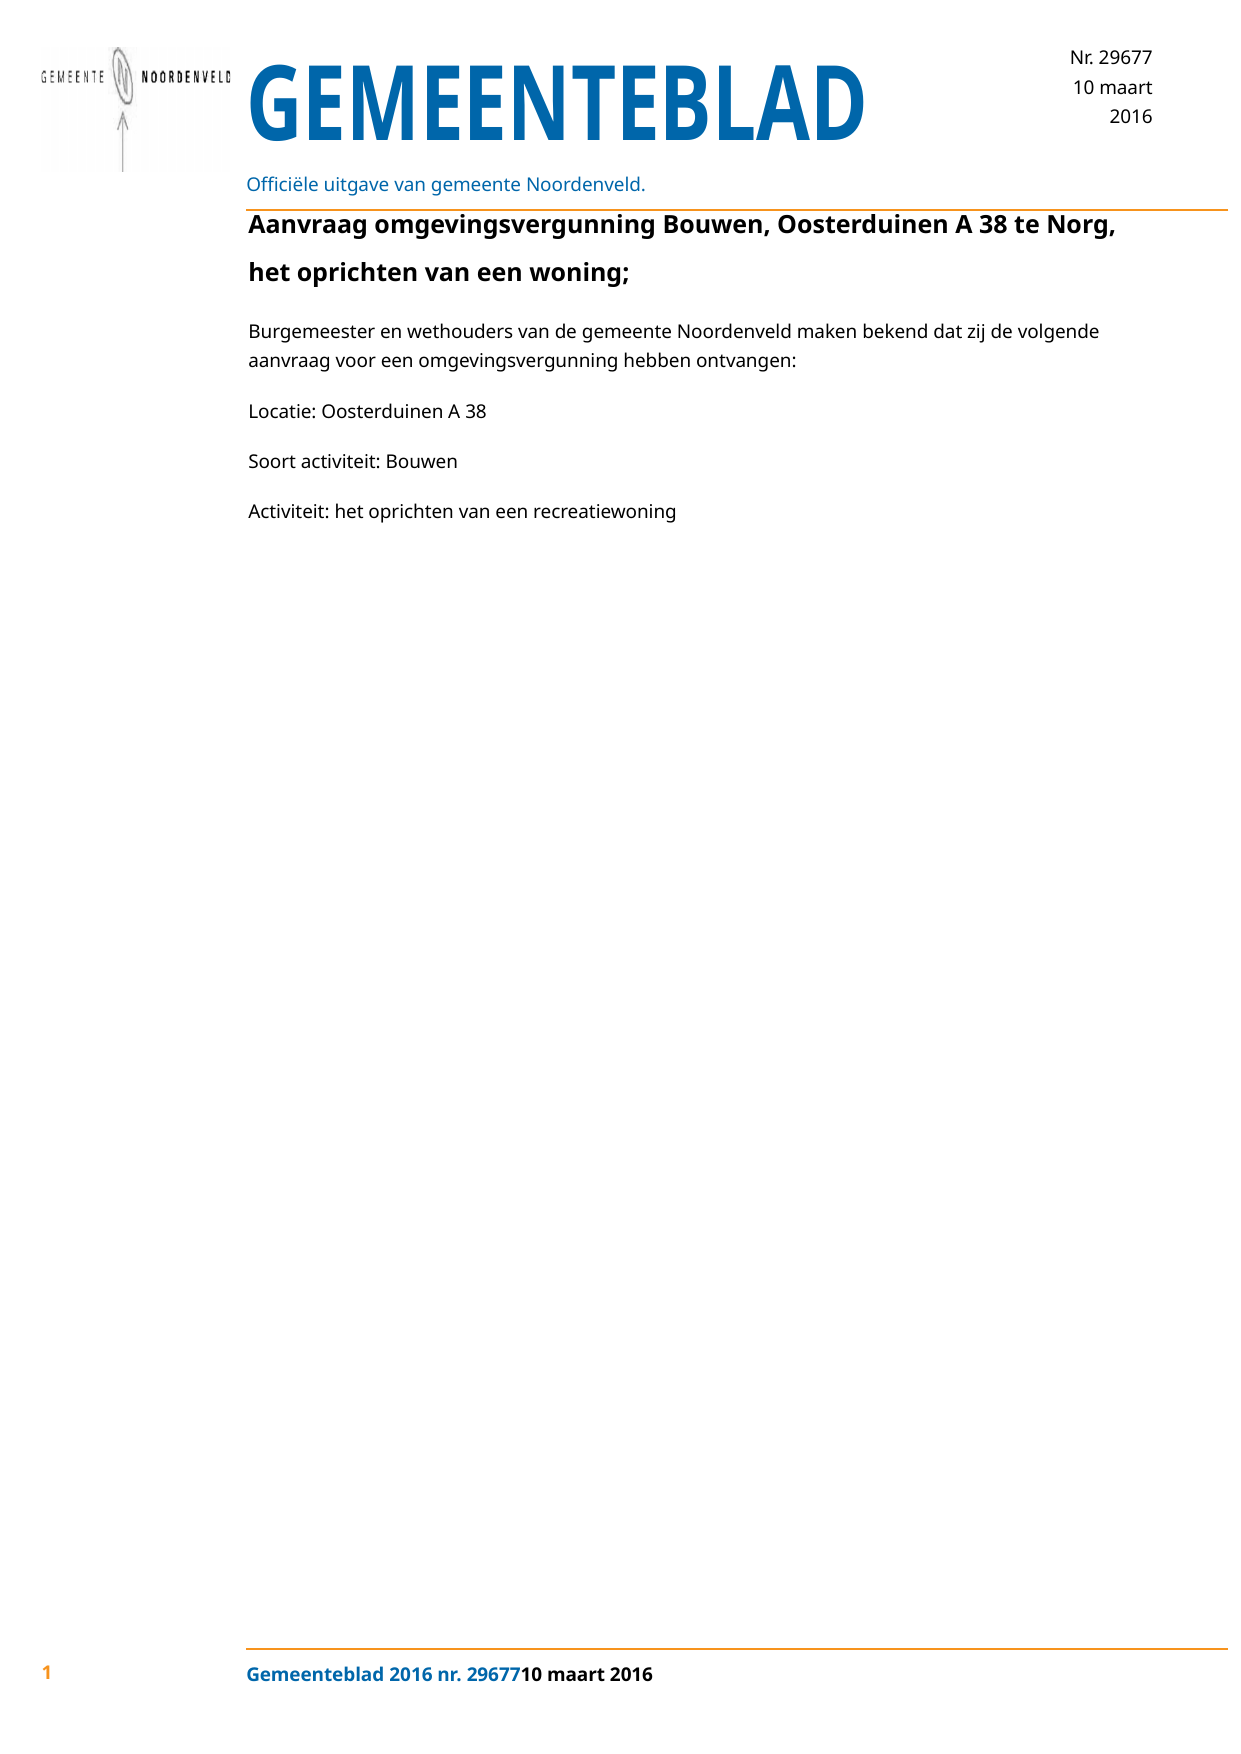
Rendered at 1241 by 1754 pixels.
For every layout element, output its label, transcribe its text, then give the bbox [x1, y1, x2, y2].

text Burgemeester en wethouders van de gemeente Noordenveld maken bekend dat zij de volgende aanvraag voor een omgevingsvergunning hebben ontvangen: [248, 318, 1152, 373]
text Locatie: Oosterduinen A 38 [248, 398, 1152, 424]
picture [41, 47, 231, 172]
text Activiteit: het oprichten van een recreatiewoning [248, 499, 1152, 524]
text Soort activiteit: Bouwen [248, 448, 1152, 474]
text Aanvraag omgevingsvergunning Bouwen, Oosterduinen A 38 te Norg, het oprichten van een woning; [248, 211, 1152, 288]
